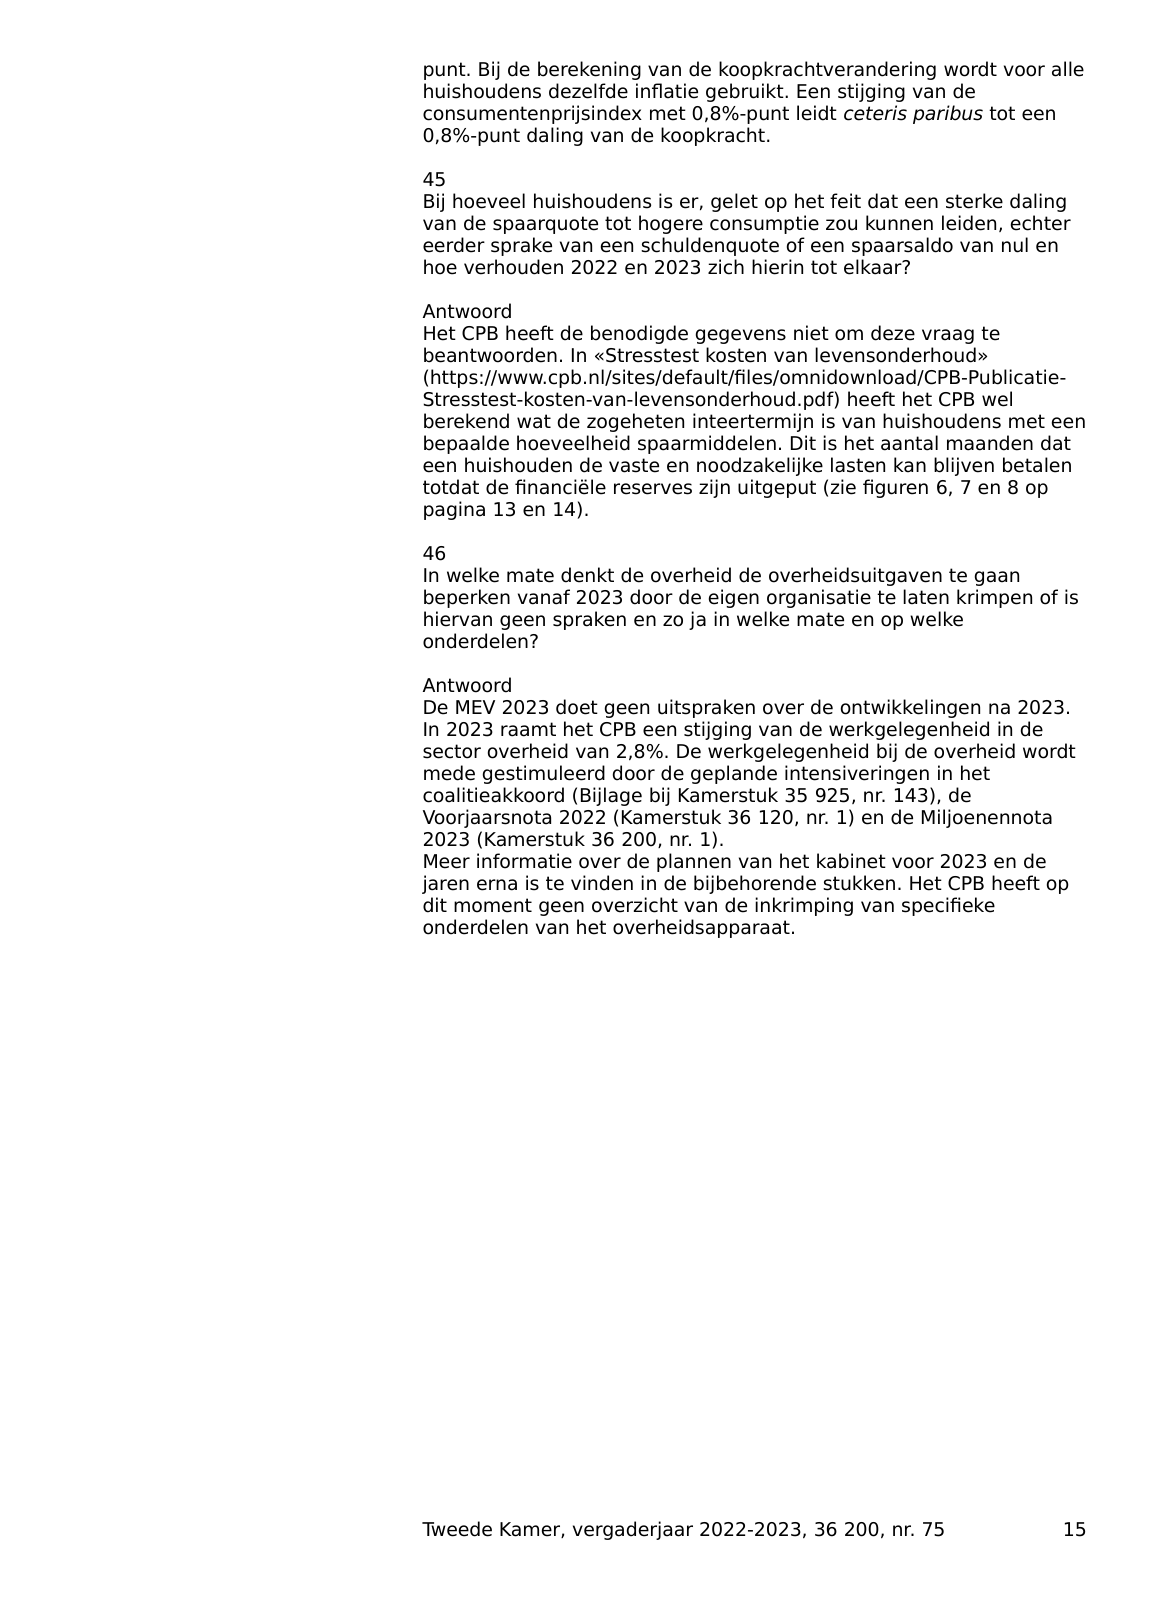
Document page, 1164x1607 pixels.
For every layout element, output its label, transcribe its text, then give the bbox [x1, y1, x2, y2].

text Bij hoeveel huishoudens is er, gelet op het feit dat een sterke daling van de spaarquote tot hogere consumptie zou kunnen leiden, echter eerder sprake van een schuldenquote of een spaarsaldo van nul en hoe verhouden 2022 en 2023 zich hierin tot elkaar? [422, 191, 1087, 279]
text Het CPB heeft de benodigde gegevens niet om deze vraag te beantwoorden. In «Stresstest kosten van levensonderhoud» (https://www.cpb.nl/sites/default/files/omnidownload/CPB-Publicatie-Stresstest-kosten-van-levensonderhoud.pdf) heeft het CPB wel berekend wat de zogeheten inteertermijn is van huishoudens met een bepaalde hoeveelheid spaarmiddelen. Dit is het aantal maanden dat een huishouden de vaste en noodzakelijke lasten kan blijven betalen totdat de financiële reserves zijn uitgeput (zie figuren 6, 7 en 8 op pagina 13 en 14). [422, 323, 1087, 521]
text Antwoord [422, 301, 1087, 323]
text Meer informatie over de plannen van het kabinet voor 2023 en de jaren erna is te vinden in de bijbehorende stukken. Het CPB heeft op dit moment geen overzicht van de inkrimping van specifieke onderdelen van het overheidsapparaat. [422, 851, 1087, 939]
text 46 [422, 543, 1087, 565]
text 45 [422, 169, 1087, 191]
text De MEV 2023 doet geen uitspraken over de ontwikkelingen na 2023. In 2023 raamt het CPB een stijging van de werkgelegenheid in de sector overheid van 2,8%. De werkgelegenheid bij de overheid wordt mede gestimuleerd door de geplande intensiveringen in het coalitieakkoord (Bijlage bij Kamerstuk 35 925, nr. 143), de Voorjaarsnota 2022 (Kamerstuk 36 120, nr. 1) en de Miljoenennota 2023 (Kamerstuk 36 200, nr. 1). [422, 697, 1087, 851]
text punt. Bij de berekening van de koopkrachtverandering wordt voor alle huishoudens dezelfde inflatie gebruikt. Een stijging van de consumentenprijsindex met 0,8%-punt leidt ceteris paribus tot een 0,8%-punt daling van de koopkracht. [422, 59, 1087, 147]
text Antwoord [422, 675, 1087, 697]
text In welke mate denkt de overheid de overheidsuitgaven te gaan beperken vanaf 2023 door de eigen organisatie te laten krimpen of is hiervan geen spraken en zo ja in welke mate en op welke onderdelen? [422, 565, 1087, 653]
